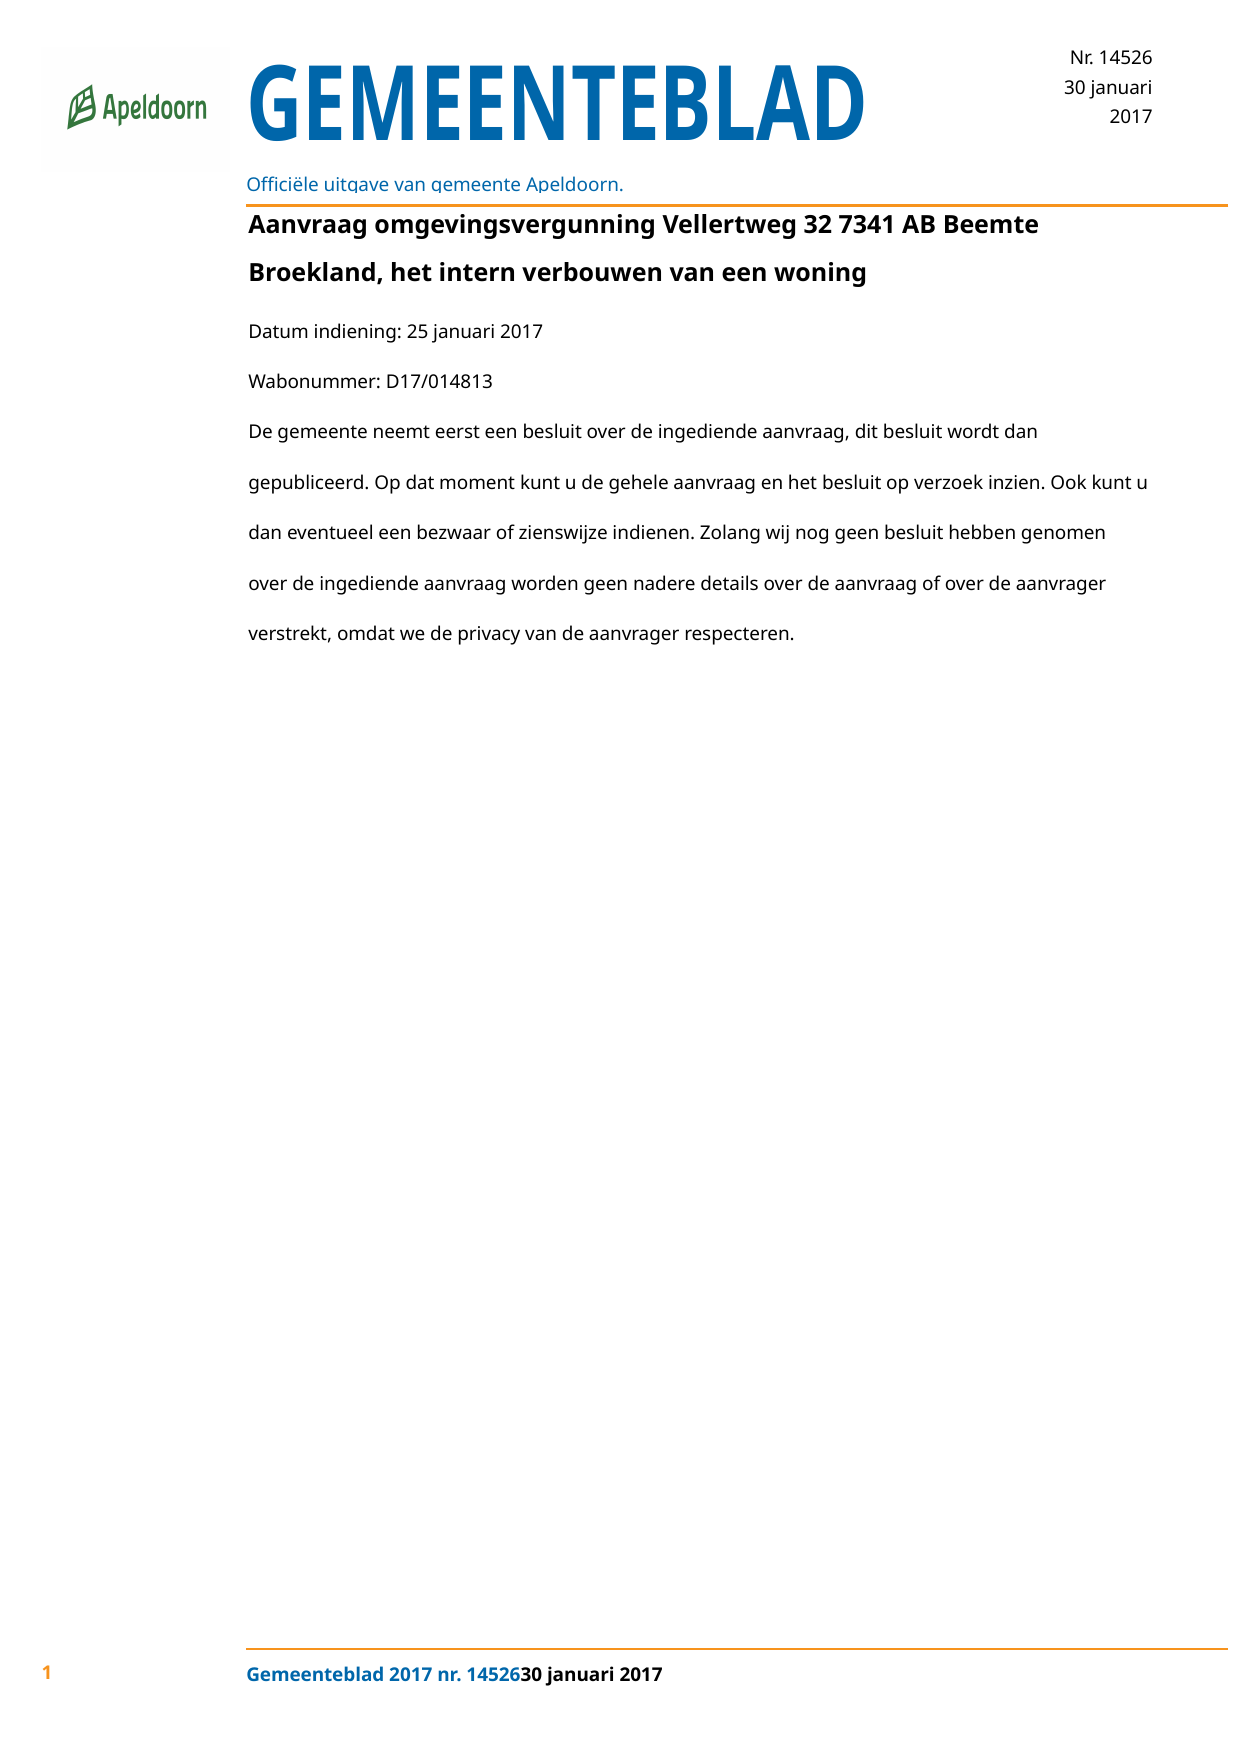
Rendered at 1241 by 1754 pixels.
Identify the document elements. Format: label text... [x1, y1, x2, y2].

picture [41, 47, 231, 172]
text over de ingediende aanvraag worden geen nadere details over de aanvraag of over de aanvrager [248, 570, 1152, 596]
text Datum indiening: 25 januari 2017 [248, 318, 1152, 344]
text De gemeente neemt eerst een besluit over de ingediende aanvraag, dit besluit wordt dan [248, 419, 1152, 444]
text verstrekt, omdat we de privacy van de aanvrager respecteren. [248, 620, 1152, 646]
text Wabonummer: D17/014813 [248, 368, 1152, 394]
text dan eventueel een bezwaar of zienswijze indienen. Zolang wij nog geen besluit hebben genomen [248, 519, 1152, 545]
text gepubliceerd. Op dat moment kunt u de gehele aanvraag en het besluit op verzoek inzien. Ook kunt u [248, 469, 1152, 495]
text Aanvraag omgevingsvergunning Vellertweg 32 7341 AB Beemte Broekland, het intern verbouwen van een woning [248, 207, 1152, 288]
